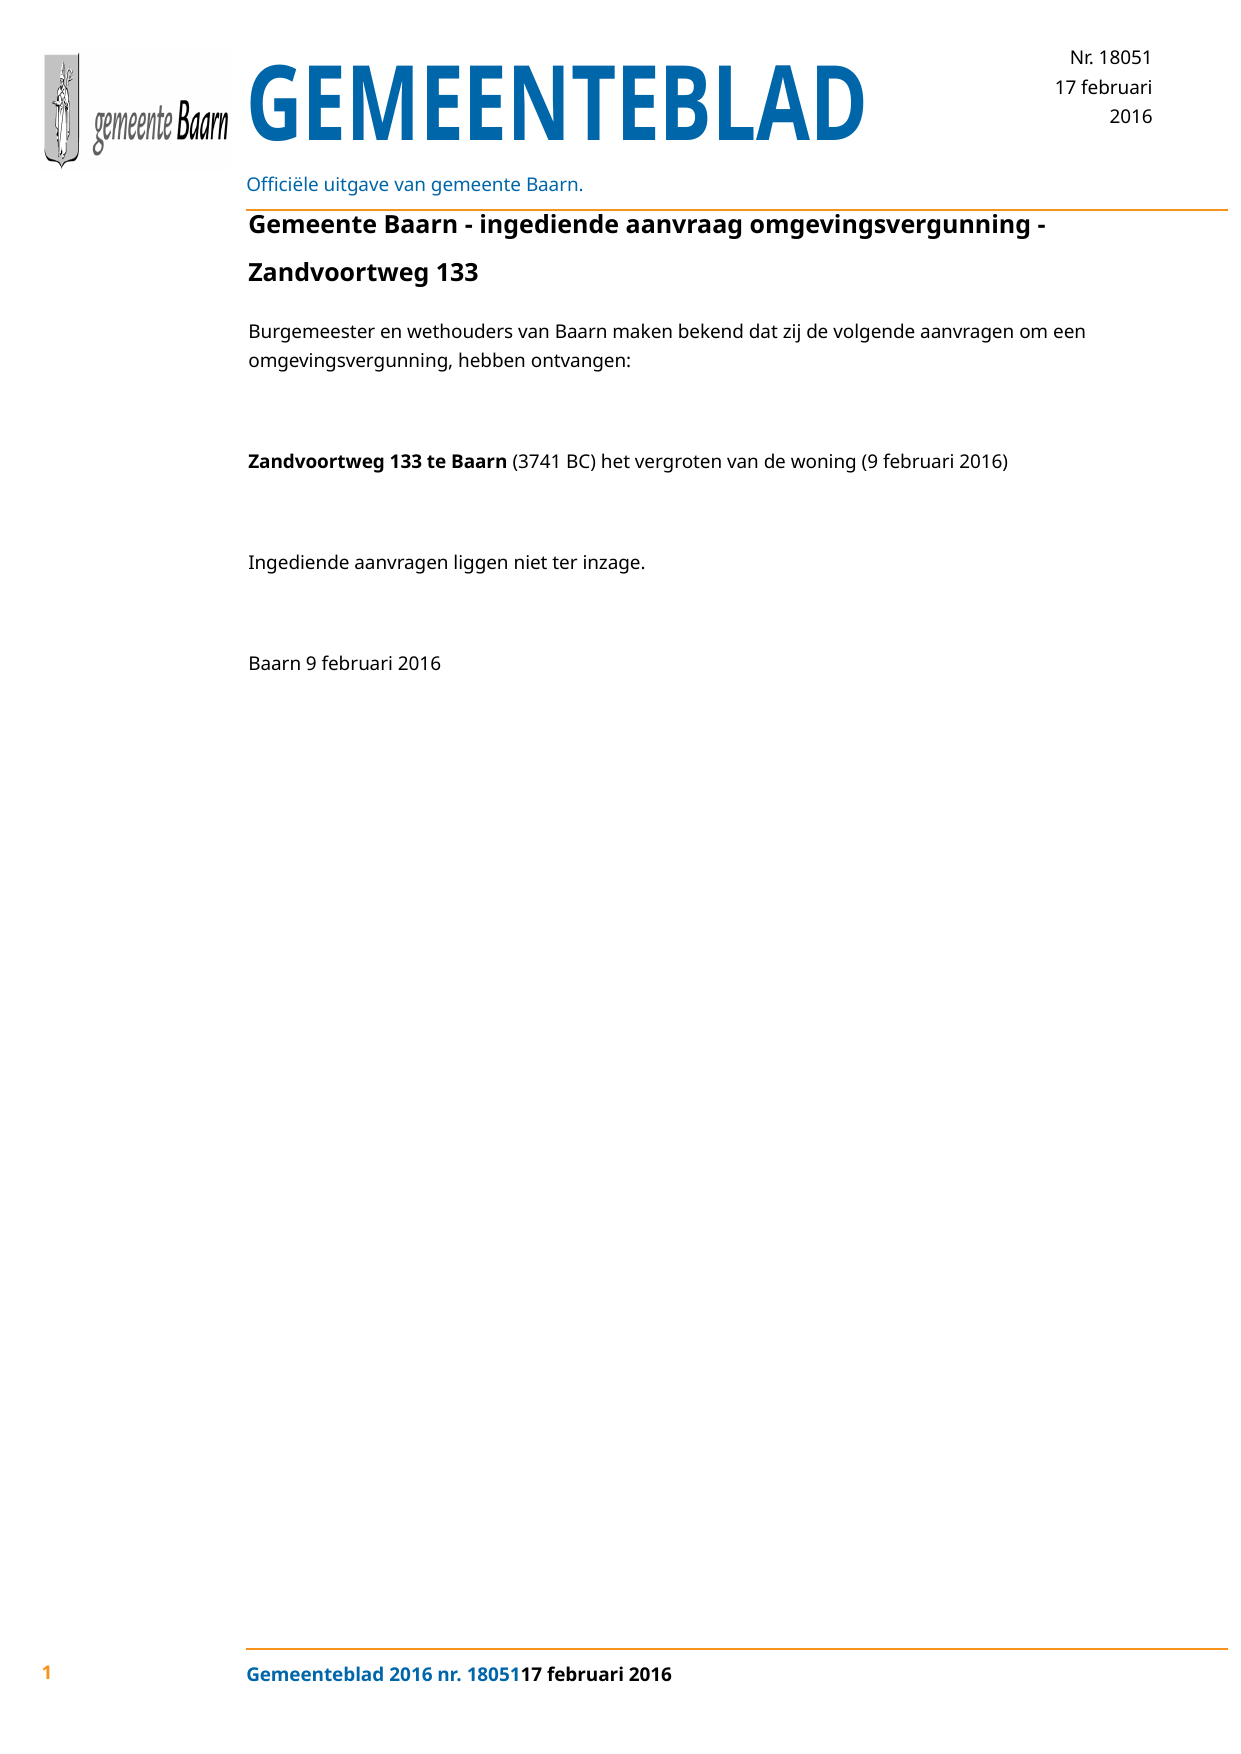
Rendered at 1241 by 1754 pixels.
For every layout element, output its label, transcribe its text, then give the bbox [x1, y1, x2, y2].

text Baarn 9 februari 2016 [248, 650, 1152, 676]
text Gemeente Baarn - ingediende aanvraag omgevingsvergunning - Zandvoortweg 133 [248, 211, 1152, 288]
picture [41, 47, 231, 172]
text Ingediende aanvragen liggen niet ter inzage. [248, 549, 1152, 575]
text Zandvoortweg 133 te Baarn (3741 BC) het vergroten van de woning (9 februari 2016) [248, 448, 1152, 474]
text Burgemeester en wethouders van Baarn maken bekend dat zij de volgende aanvragen om een omgevingsvergunning, hebben ontvangen: [248, 318, 1152, 373]
